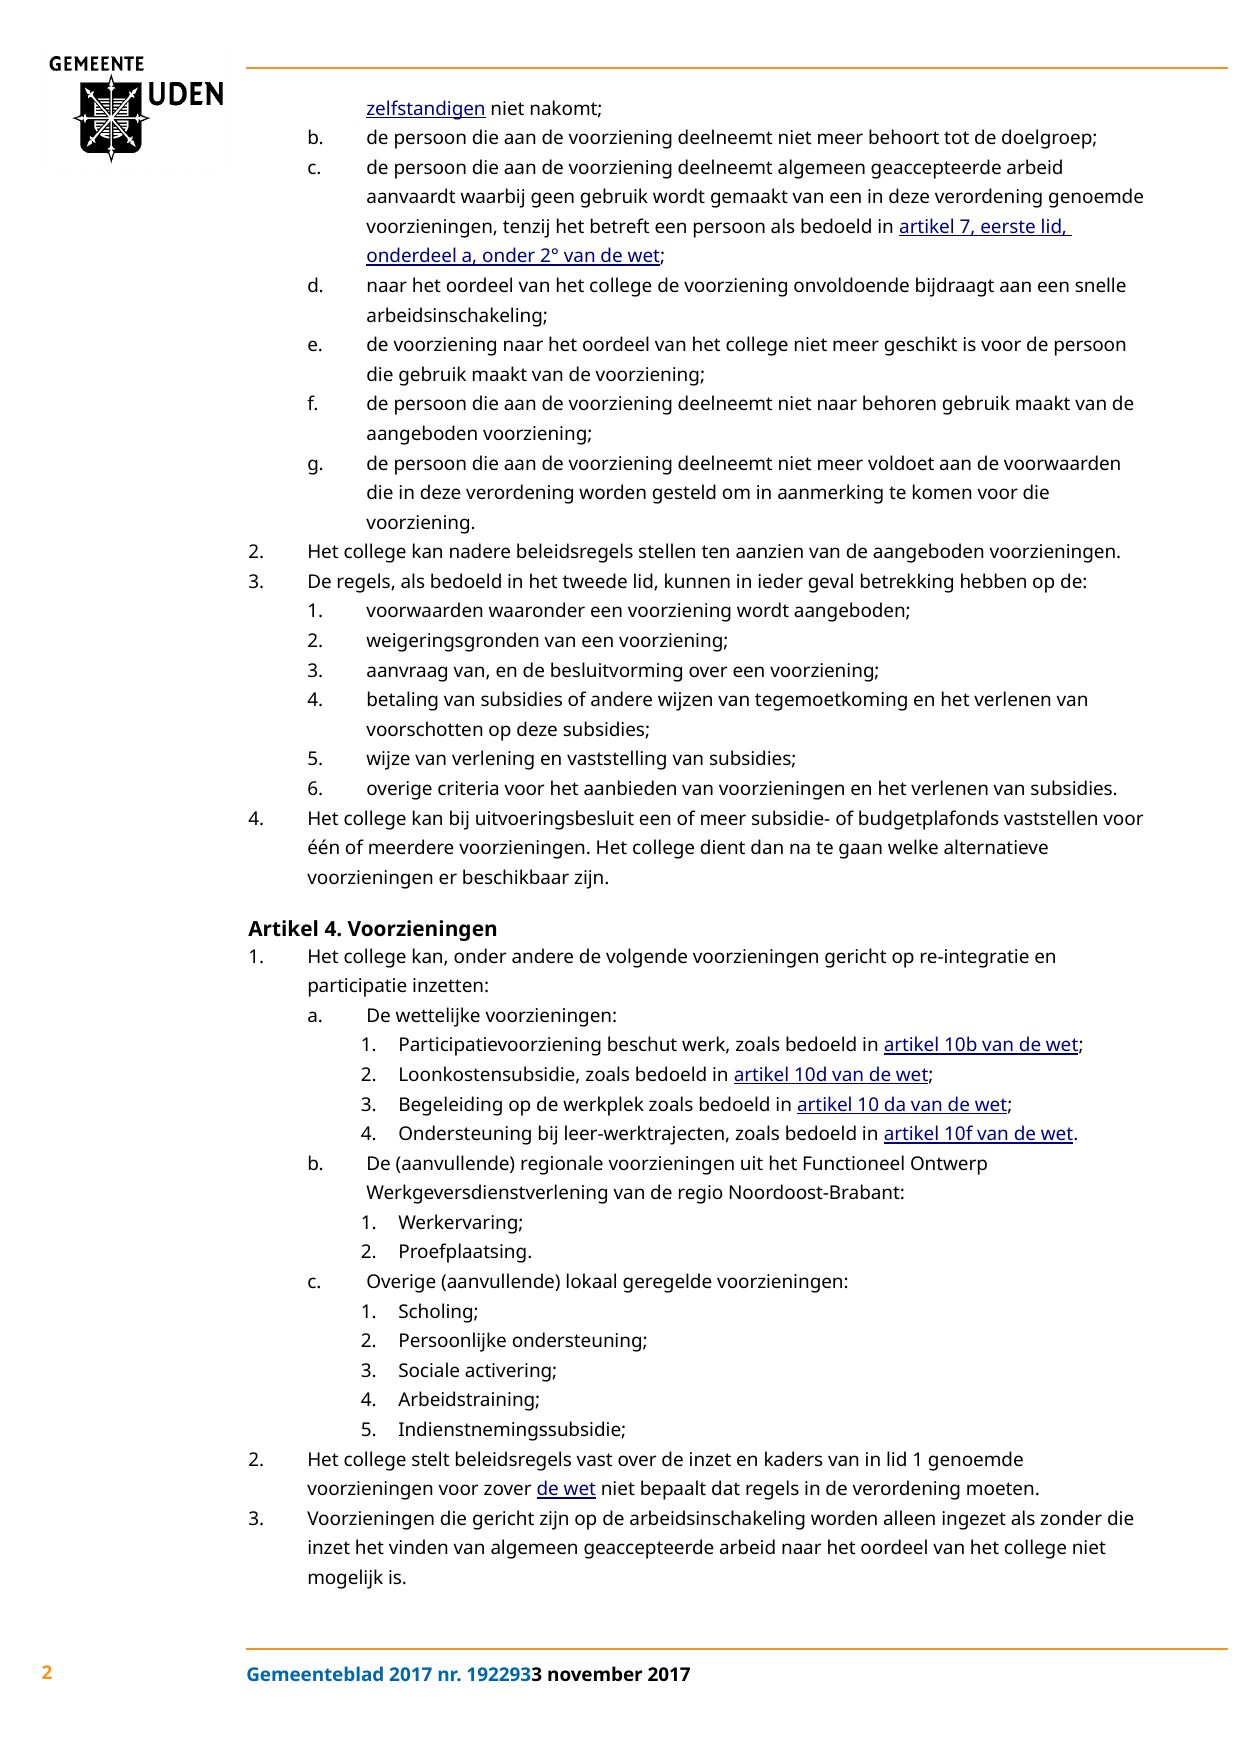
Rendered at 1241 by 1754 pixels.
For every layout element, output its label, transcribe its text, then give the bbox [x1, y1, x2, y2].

list Het college kan nadere beleidsregels stellen ten aanzien van de aangeboden voorzieningen. [248, 538, 1152, 564]
list Ondersteuning bij leer-werktrajecten, zoals bedoeld in artikel 10f van de wet. [361, 1120, 1152, 1146]
list de persoon die aan de voorziening deelneemt niet naar behoren gebruik maakt van de aangeboden voorziening; [307, 391, 1152, 446]
list De (aanvullende) regionale voorzieningen uit het Functioneel Ontwerp Werkgeversdienstverlening van de regio Noordoost-Brabant: [307, 1150, 1152, 1205]
list de persoon die aan de voorziening deelneemt niet meer behoort tot de doelgroep; [307, 124, 1152, 150]
list de persoon die aan de voorziening deelneemt niet meer voldoet aan de voorwaarden die in deze verordening worden gesteld om in aanmerking te komen voor die voorziening. [307, 450, 1152, 535]
list Voorzieningen die gericht zijn op de arbeidsinschakeling worden alleen ingezet als zonder die inzet het vinden van algemeen geaccepteerde arbeid naar het oordeel van het college niet mogelijk is. [248, 1505, 1152, 1590]
list Het college kan bij uitvoeringsbesluit een of meer subsidie- of budgetplafonds vaststellen voor één of meerdere voorzieningen. Het college dient dan na te gaan welke alternatieve voorzieningen er beschikbaar zijn. [248, 805, 1152, 890]
list Werkervaring; [361, 1209, 1152, 1235]
list Begeleiding op de werkplek zoals bedoeld in artikel 10 da van de wet; [361, 1091, 1152, 1116]
list Participatievoorziening beschut werk, zoals bedoeld in artikel 10b van de wet; [361, 1032, 1152, 1057]
picture [41, 47, 231, 172]
list Het college stelt beleidsregels vast over de inzet en kaders van in lid 1 genoemde voorzieningen voor zover de wet niet bepaalt dat regels in de verordening moeten. [248, 1446, 1152, 1501]
list Arbeidstraining; [361, 1387, 1152, 1412]
list Indienstnemingssubsidie; [361, 1416, 1152, 1442]
list de persoon die aan de voorziening deelneemt algemeen geaccepteerde arbeid aanvaardt waarbij geen gebruik wordt gemaakt van een in deze verordening genoemde voorzieningen, tenzij het betreft een persoon als bedoeld in artikel 7, eerste lid, onderdeel a, onder 2° van de wet; [307, 154, 1152, 268]
list Persoonlijke ondersteuning; [361, 1327, 1152, 1353]
list de voorziening naar het oordeel van het college niet meer geschikt is voor de persoon die gebruik maakt van de voorziening; [307, 331, 1152, 387]
list aanvraag van, en de besluitvorming over een voorziening; [307, 657, 1152, 683]
list Sociale activering; [361, 1357, 1152, 1383]
list Proefplaatsing. [361, 1239, 1152, 1264]
list zelfstandigen niet nakomt; [307, 95, 1152, 121]
text Artikel 4. Voorzieningen [248, 914, 1152, 943]
list De regels, als bedoeld in het tweede lid, kunnen in ieder geval betrekking hebben op de: [248, 568, 1152, 594]
list De wettelijke voorzieningen: [307, 1002, 1152, 1028]
list naar het oordeel van het college de voorziening onvoldoende bijdraagt aan een snelle arbeidsinschakeling; [307, 272, 1152, 328]
list Het college kan, onder andere de volgende voorzieningen gericht op re-integratie en participatie inzetten: [248, 943, 1152, 998]
list wijze van verlening en vaststelling van subsidies; [307, 746, 1152, 771]
list weigeringsgronden van een voorziening; [307, 627, 1152, 653]
list voorwaarden waaronder een voorziening wordt aangeboden; [307, 598, 1152, 623]
list Loonkostensubsidie, zoals bedoeld in artikel 10d van de wet; [361, 1061, 1152, 1087]
list betaling van subsidies of andere wijzen van tegemoetkoming en het verlenen van voorschotten op deze subsidies; [307, 686, 1152, 742]
list overige criteria voor het aanbieden van voorzieningen en het verlenen van subsidies. [307, 775, 1152, 801]
list Scholing; [361, 1298, 1152, 1323]
list Overige (aanvullende) lokaal geregelde voorzieningen: [307, 1268, 1152, 1294]
